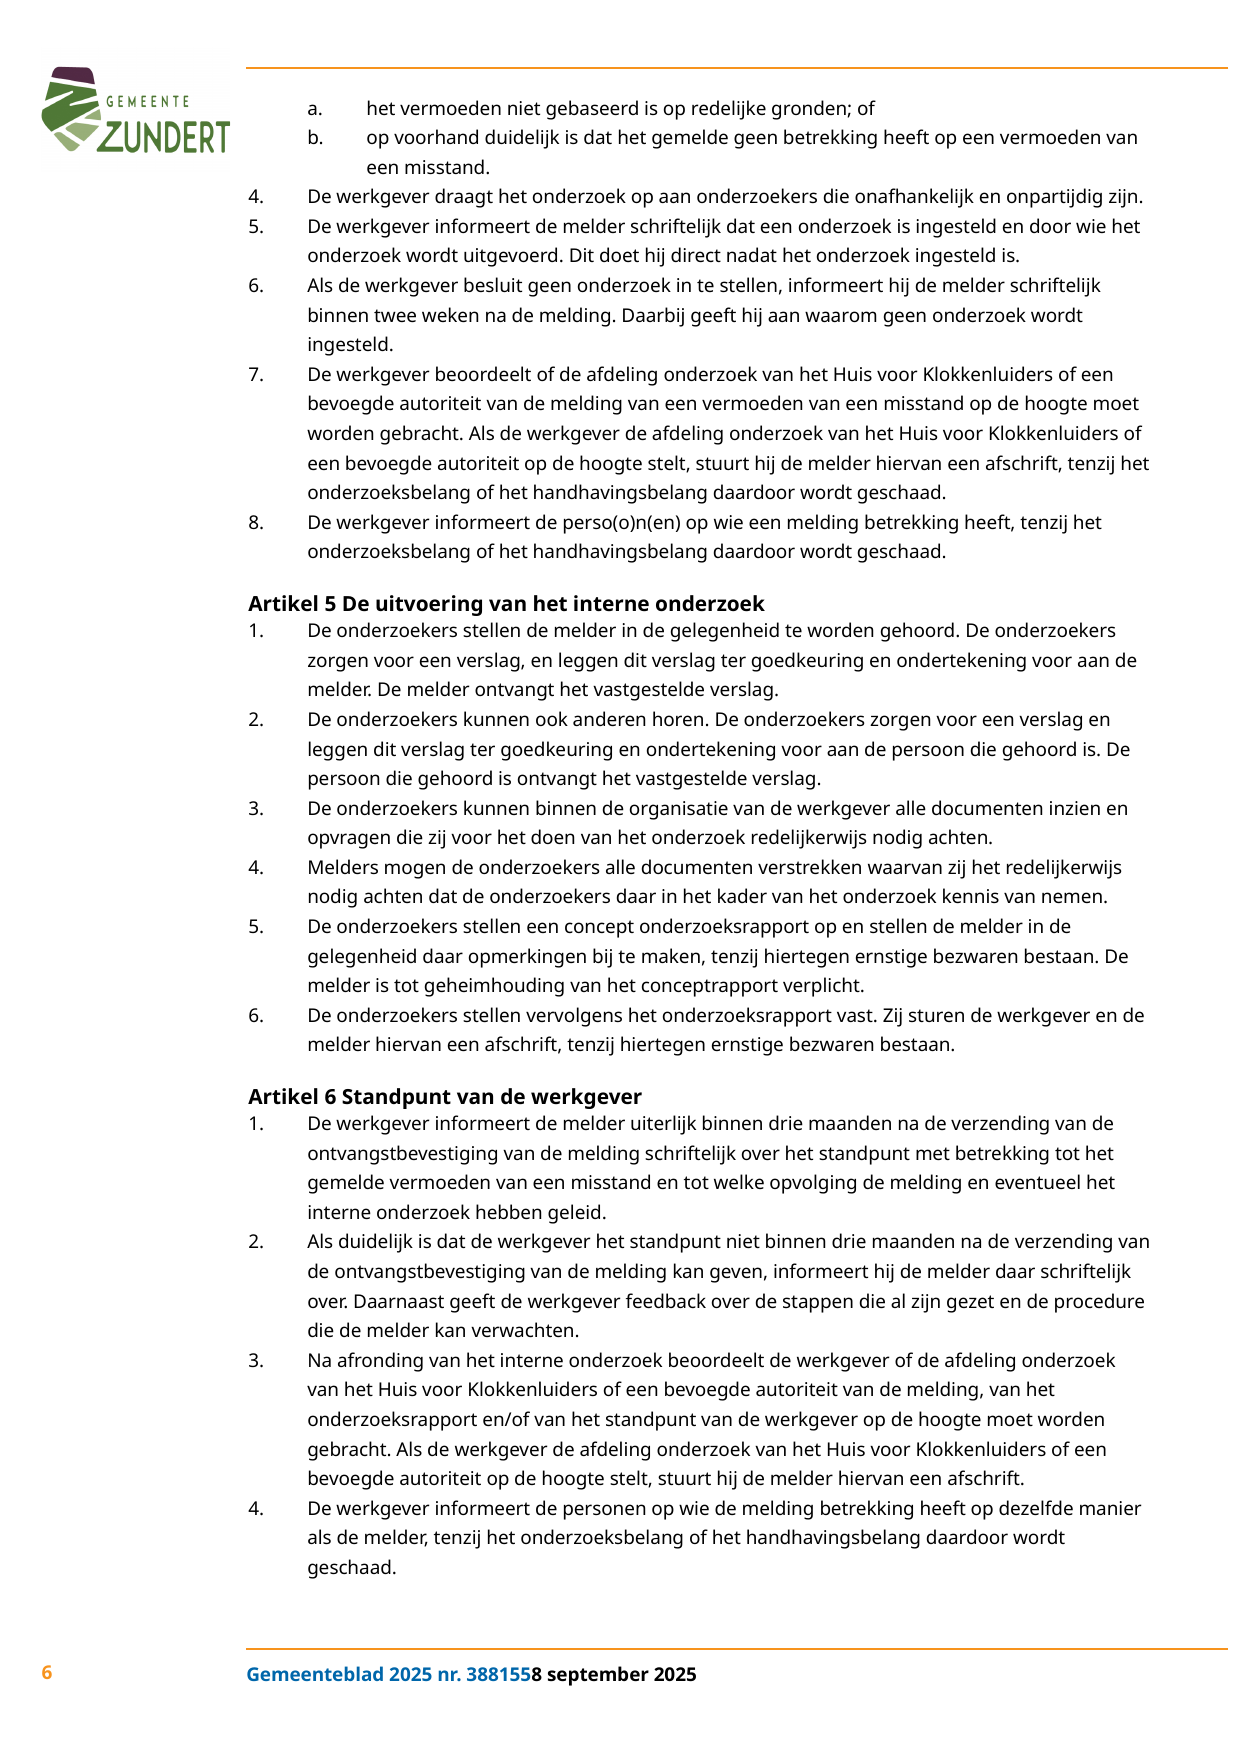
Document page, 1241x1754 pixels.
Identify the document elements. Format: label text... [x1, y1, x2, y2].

list op voorhand duidelijk is dat het gemelde geen betrekking heeft op een vermoeden van een misstand. [307, 124, 1152, 180]
list De werkgever informeert de melder uiterlijk binnen drie maanden na de verzending van de ontvangstbevestiging van de melding schriftelijk over het standpunt met betrekking tot het gemelde vermoeden van een misstand en tot welke opvolging de melding en eventueel het interne onderzoek hebben geleid. [248, 1110, 1152, 1225]
list De onderzoekers stellen de melder in de gelegenheid te worden gehoord. De onderzoekers zorgen voor een verslag, en leggen dit verslag ter goedkeuring en ondertekening voor aan de melder. De melder ontvangt het vastgestelde verslag. [248, 617, 1152, 702]
list De onderzoekers stellen vervolgens het onderzoeksrapport vast. Zij sturen de werkgever en de melder hiervan een afschrift, tenzij hiertegen ernstige bezwaren bestaan. [248, 1002, 1152, 1057]
list Melders mogen de onderzoekers alle documenten verstrekken waarvan zij het redelijkerwijs nodig achten dat de onderzoekers daar in het kader van het onderzoek kennis van nemen. [248, 854, 1152, 909]
list het vermoeden niet gebaseerd is op redelijke gronden; of [307, 95, 1152, 121]
list De onderzoekers stellen een concept onderzoeksrapport op en stellen de melder in de gelegenheid daar opmerkingen bij te maken, tenzij hiertegen ernstige bezwaren bestaan. De melder is tot geheimhouding van het conceptrapport verplicht. [248, 913, 1152, 998]
list De werkgever beoordeelt of de afdeling onderzoek van het Huis voor Klokkenluiders of een bevoegde autoriteit van de melding van een vermoeden van een misstand op de hoogte moet worden gebracht. Als de werkgever de afdeling onderzoek van het Huis voor Klokkenluiders of een bevoegde autoriteit op de hoogte stelt, stuurt hij de melder hiervan een afschrift, tenzij het onderzoeksbelang of het handhavingsbelang daardoor wordt geschaad. [248, 361, 1152, 505]
picture [41, 47, 231, 172]
text Artikel 6 Standpunt van de werkgever [248, 1082, 1152, 1110]
list De onderzoekers kunnen binnen de organisatie van de werkgever alle documenten inzien en opvragen die zij voor het doen van het onderzoek redelijkerwijs nodig achten. [248, 795, 1152, 850]
list De werkgever informeert de personen op wie de melding betrekking heeft op dezelfde manier als de melder, tenzij het onderzoeksbelang of het handhavingsbelang daardoor wordt geschaad. [248, 1495, 1152, 1580]
list De werkgever informeert de melder schriftelijk dat een onderzoek is ingesteld en door wie het onderzoek wordt uitgevoerd. Dit doet hij direct nadat het onderzoek ingesteld is. [248, 213, 1152, 268]
text Artikel 5 De uitvoering van het interne onderzoek [248, 589, 1152, 617]
list De werkgever draagt het onderzoek op aan onderzoekers die onafhankelijk en onpartijdig zijn. [248, 183, 1152, 209]
list Als de werkgever besluit geen onderzoek in te stellen, informeert hij de melder schriftelijk binnen twee weken na de melding. Daarbij geeft hij aan waarom geen onderzoek wordt ingesteld. [248, 272, 1152, 357]
list De werkgever informeert de perso(o)n(en) op wie een melding betrekking heeft, tenzij het onderzoeksbelang of het handhavingsbelang daardoor wordt geschaad. [248, 509, 1152, 564]
list De onderzoekers kunnen ook anderen horen. De onderzoekers zorgen voor een verslag en leggen dit verslag ter goedkeuring en ondertekening voor aan de persoon die gehoord is. De persoon die gehoord is ontvangt het vastgestelde verslag. [248, 706, 1152, 791]
list Als duidelijk is dat de werkgever het standpunt niet binnen drie maanden na de verzending van de ontvangstbevestiging van de melding kan geven, informeert hij de melder daar schriftelijk over. Daarnaast geeft de werkgever feedback over de stappen die al zijn gezet en de procedure die de melder kan verwachten. [248, 1229, 1152, 1343]
list Na afronding van het interne onderzoek beoordeelt de werkgever of de afdeling onderzoek van het Huis voor Klokkenluiders of een bevoegde autoriteit van de melding, van het onderzoeksrapport en/of van het standpunt van de werkgever op de hoogte moet worden gebracht. Als de werkgever de afdeling onderzoek van het Huis voor Klokkenluiders of een bevoegde autoriteit op de hoogte stelt, stuurt hij de melder hiervan een afschrift. [248, 1347, 1152, 1491]
